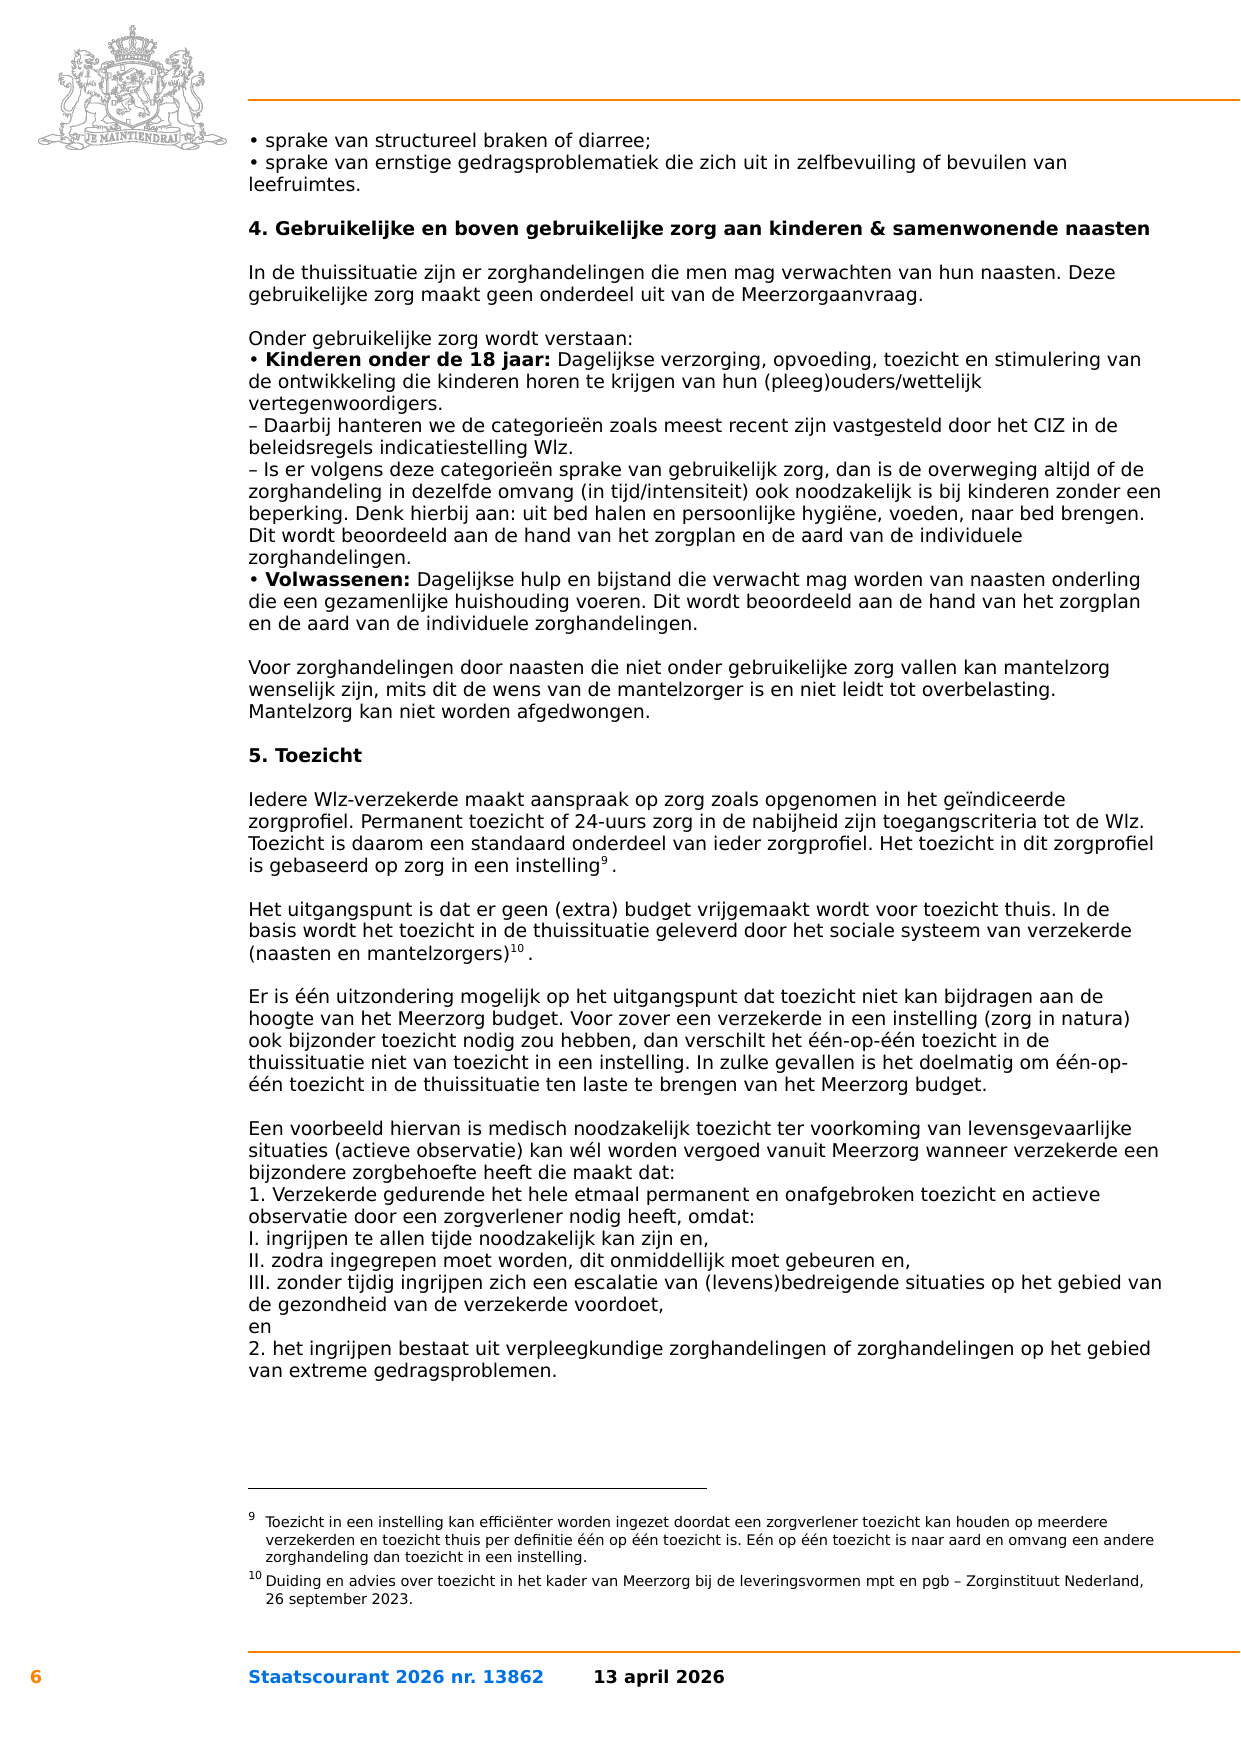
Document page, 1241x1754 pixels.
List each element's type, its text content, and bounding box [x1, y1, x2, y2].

text Voor zorghandelingen door naasten die niet onder gebruikelijke zorg vallen kan mantelzorg wenselijk zijn, mits dit de wens van de mantelzorger is en niet leidt tot overbelasting. Mantelzorg kan niet worden afgedwongen. [248, 657, 1163, 723]
text Het uitgangspunt is dat er geen (extra) budget vrijgemaakt wordt voor toezicht thuis. In de basis wordt het toezicht in de thuissituatie geleverd door het sociale systeem van verzekerde (naasten en mantelzorgers). [248, 898, 1163, 964]
text I. ingrijpen te allen tijde noodzakelijk kan zijn en, [248, 1228, 1163, 1250]
text Toezicht in een instelling kan efficiënter worden ingezet doordat een zorgverlener toezicht kan houden op meerdere verzekerden en toezicht thuis per definitie één op één toezicht is. Eén op één toezicht is naar aard en omvang een andere zorghandeling dan toezicht in een instelling. [248, 1510, 1163, 1566]
text – Is er volgens deze categorieën sprake van gebruikelijk zorg, dan is de overweging altijd of de zorghandeling in dezelfde omvang (in tijd/intensiteit) ook noodzakelijk is bij kinderen zonder een beperking. Denk hierbij aan: uit bed halen en persoonlijke hygiëne, voeden, naar bed brengen. [248, 459, 1163, 525]
text • sprake van structureel braken of diarree; [248, 130, 1163, 152]
text Iedere Wlz-verzekerde maakt aanspraak op zorg zoals opgenomen in het geïndiceerde zorgprofiel. Permanent toezicht of 24-uurs zorg in de nabijheid zijn toegangscriteria tot de Wlz. Toezicht is daarom een standaard onderdeel van ieder zorgprofiel. Het toezicht in dit zorgprofiel is gebaseerd op zorg in een instelling. [248, 789, 1163, 877]
text II. zodra ingegrepen moet worden, dit onmiddellijk moet gebeuren en, [248, 1250, 1163, 1272]
text Dit wordt beoordeeld aan de hand van het zorgplan en de aard van de individuele zorghandelingen. [248, 525, 1163, 569]
text Onder gebruikelijke zorg wordt verstaan: [248, 327, 1163, 349]
text • Volwassenen: Dagelijkse hulp en bijstand die verwacht mag worden van naasten onderling die een gezamenlijke huishouding voeren. Dit wordt beoordeeld aan de hand van het zorgplan en de aard van de individuele zorghandelingen. [248, 569, 1163, 635]
subtitle 5. Toezicht [248, 745, 1163, 767]
picture [38, 25, 227, 150]
text Duiding en advies over toezicht in het kader van Meerzorg bij de leveringsvormen mpt en pgb – Zorginstituut Nederland, 26 september 2023. [248, 1569, 1163, 1608]
text 1. Verzekerde gedurende het hele etmaal permanent en onafgebroken toezicht en actieve observatie door een zorgverlener nodig heeft, omdat: [248, 1184, 1163, 1228]
text – Daarbij hanteren we de categorieën zoals meest recent zijn vastgesteld door het CIZ in de beleidsregels indicatiestelling Wlz. [248, 415, 1163, 459]
subtitle 4. Gebruikelijke en boven gebruikelijke zorg aan kinderen & samenwonende naasten [248, 218, 1163, 240]
text III. zonder tijdig ingrijpen zich een escalatie van (levens)bedreigende situaties op het gebied van de gezondheid van de verzekerde voordoet, [248, 1272, 1163, 1316]
text • sprake van ernstige gedragsproblematiek die zich uit in zelfbevuiling of bevuilen van leefruimtes. [248, 152, 1163, 196]
text In de thuissituatie zijn er zorghandelingen die men mag verwachten van hun naasten. Deze gebruikelijke zorg maakt geen onderdeel uit van de Meerzorgaanvraag. [248, 262, 1163, 306]
text • Kinderen onder de 18 jaar: Dagelijkse verzorging, opvoeding, toezicht en stimulering van de ontwikkeling die kinderen horen te krijgen van hun (pleeg)ouders/wettelijk vertegenwoordigers. [248, 349, 1163, 415]
text Er is één uitzondering mogelijk op het uitgangspunt dat toezicht niet kan bijdragen aan de hoogte van het Meerzorg budget. Voor zover een verzekerde in een instelling (zorg in natura) ook bijzonder toezicht nodig zou hebben, dan verschilt het één-op-één toezicht in de thuissituatie niet van toezicht in een instelling. In zulke gevallen is het doelmatig om één-op-één toezicht in de thuissituatie ten laste te brengen van het Meerzorg budget. [248, 986, 1163, 1096]
text 2. het ingrijpen bestaat uit verpleegkundige zorghandelingen of zorghandelingen op het gebied van extreme gedragsproblemen. [248, 1338, 1163, 1382]
text en [248, 1316, 1163, 1338]
text Een voorbeeld hiervan is medisch noodzakelijk toezicht ter voorkoming van levensgevaarlijke situaties (actieve observatie) kan wél worden vergoed vanuit Meerzorg wanneer verzekerde een bijzondere zorgbehoefte heeft die maakt dat: [248, 1118, 1163, 1184]
